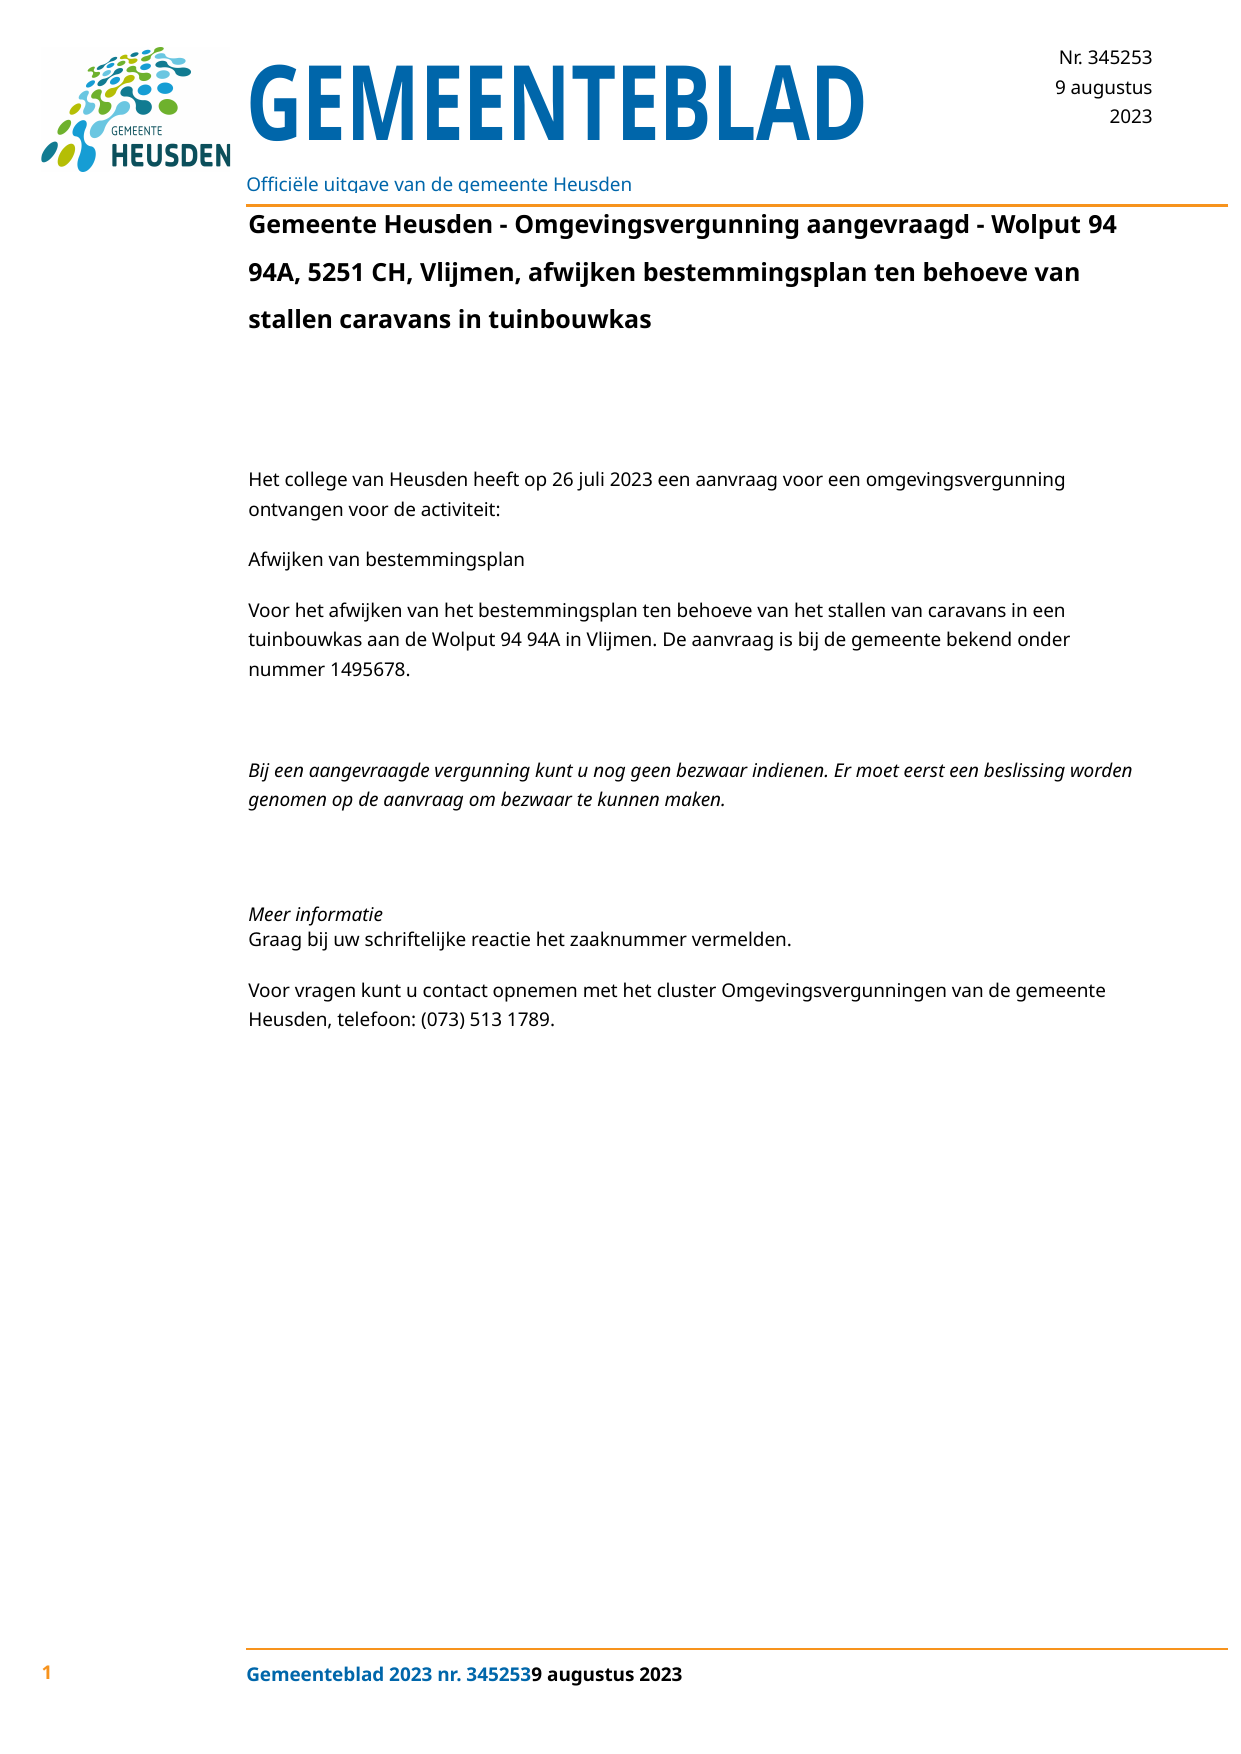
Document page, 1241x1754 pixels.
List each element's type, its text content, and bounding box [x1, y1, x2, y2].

text Voor het afwijken van het bestemmingsplan ten behoeve van het stallen van caravans in een tuinbouwkas aan de Wolput 94 94A in Vlijmen. De aanvraag is bij de gemeente bekend onder nummer 1495678. [248, 597, 1152, 682]
text Het college van Heusden heeft op 26 juli 2023 een aanvraag voor een omgevingsvergunning ontvangen voor de activiteit: [248, 466, 1152, 522]
picture [41, 47, 231, 172]
text Afwijken van bestemmingsplan [248, 546, 1152, 572]
text Voor vragen kunt u contact opnemen met het cluster Omgevingsvergunningen van de gemeente Heusden, telefoon: (073) 513 1789. [248, 977, 1152, 1032]
text Graag bij uw schriftelijke reactie het zaaknummer vermelden. [248, 926, 1152, 952]
text Meer informatie [248, 901, 1152, 926]
text Gemeente Heusden - Omgevingsvergunning aangevraagd - Wolput 94 94A, 5251 CH, Vlijmen, afwijken bestemmingsplan ten behoeve van stallen caravans in tuinbouwkas [248, 207, 1152, 336]
text Bij een aangevraagde vergunning kunt u nog geen bezwaar indienen. Er moet eerst een beslissing worden genomen op de aanvraag om bezwaar te kunnen maken. [248, 757, 1152, 812]
